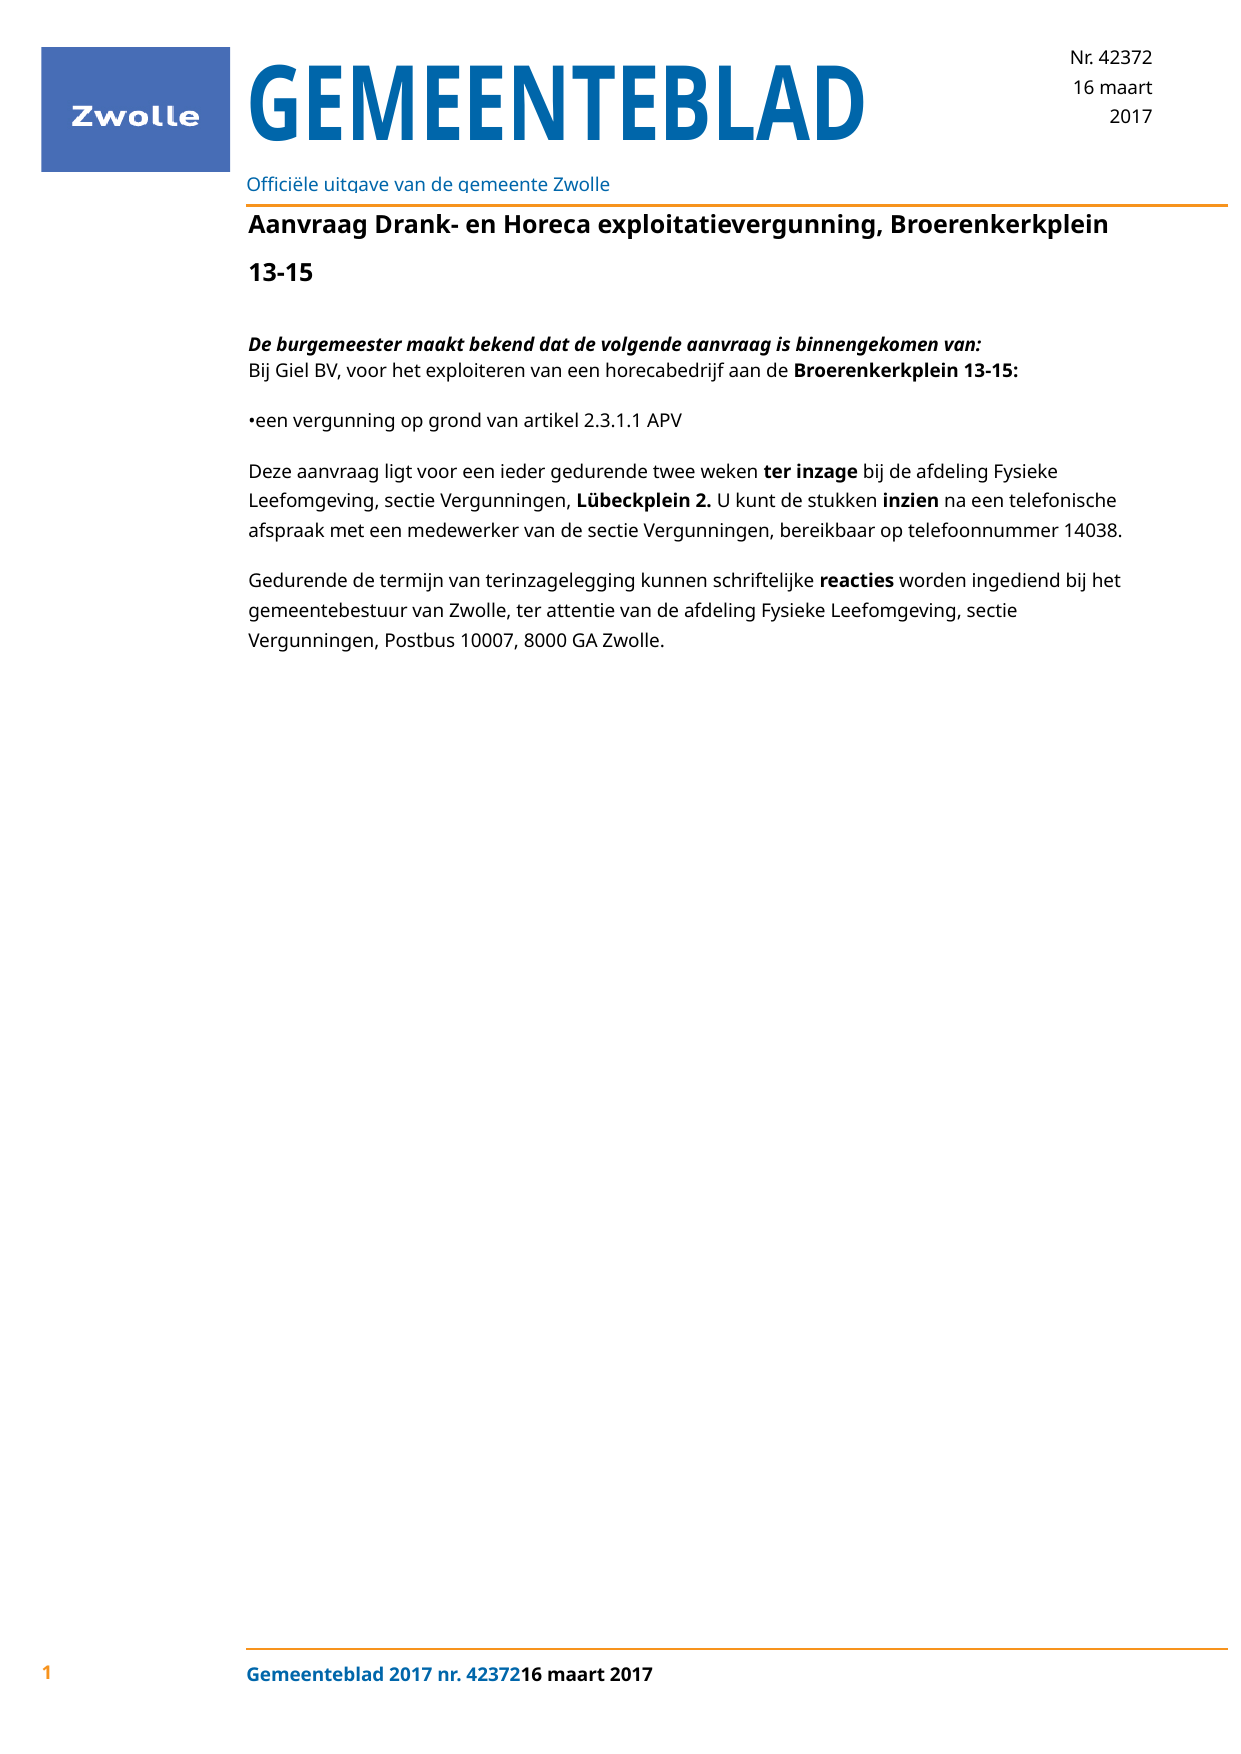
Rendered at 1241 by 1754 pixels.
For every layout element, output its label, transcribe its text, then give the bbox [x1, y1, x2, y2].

text Gedurende de termijn van terinzagelegging kunnen schriftelijke reacties worden ingediend bij het gemeentebestuur van Zwolle, ter attentie van de afdeling Fysieke Leefomgeving, sectie Vergunningen, Postbus 10007, 8000 GA Zwolle. [248, 568, 1152, 652]
text Bij Giel BV, voor het exploiteren van een horecabedrijf aan de Broerenkerkplein 13-15: [248, 357, 1152, 383]
text Deze aanvraag ligt voor een ieder gedurende twee weken ter inzage bij de afdeling Fysieke Leefomgeving, sectie Vergunningen, Lübeckplein 2. U kunt de stukken inzien na een telefonische afspraak met een medewerker van de sectie Vergunningen, bereikbaar op telefoonnummer 14038. [248, 458, 1152, 543]
text •een vergunning op grond van artikel 2.3.1.1 APV [248, 408, 1152, 433]
text Aanvraag Drank- en Horeca exploitatievergunning, Broerenkerkplein 13-15 [248, 207, 1152, 288]
text De burgemeester maakt bekend dat de volgende aanvraag is binnengekomen van: [248, 331, 1152, 357]
picture [41, 47, 231, 172]
